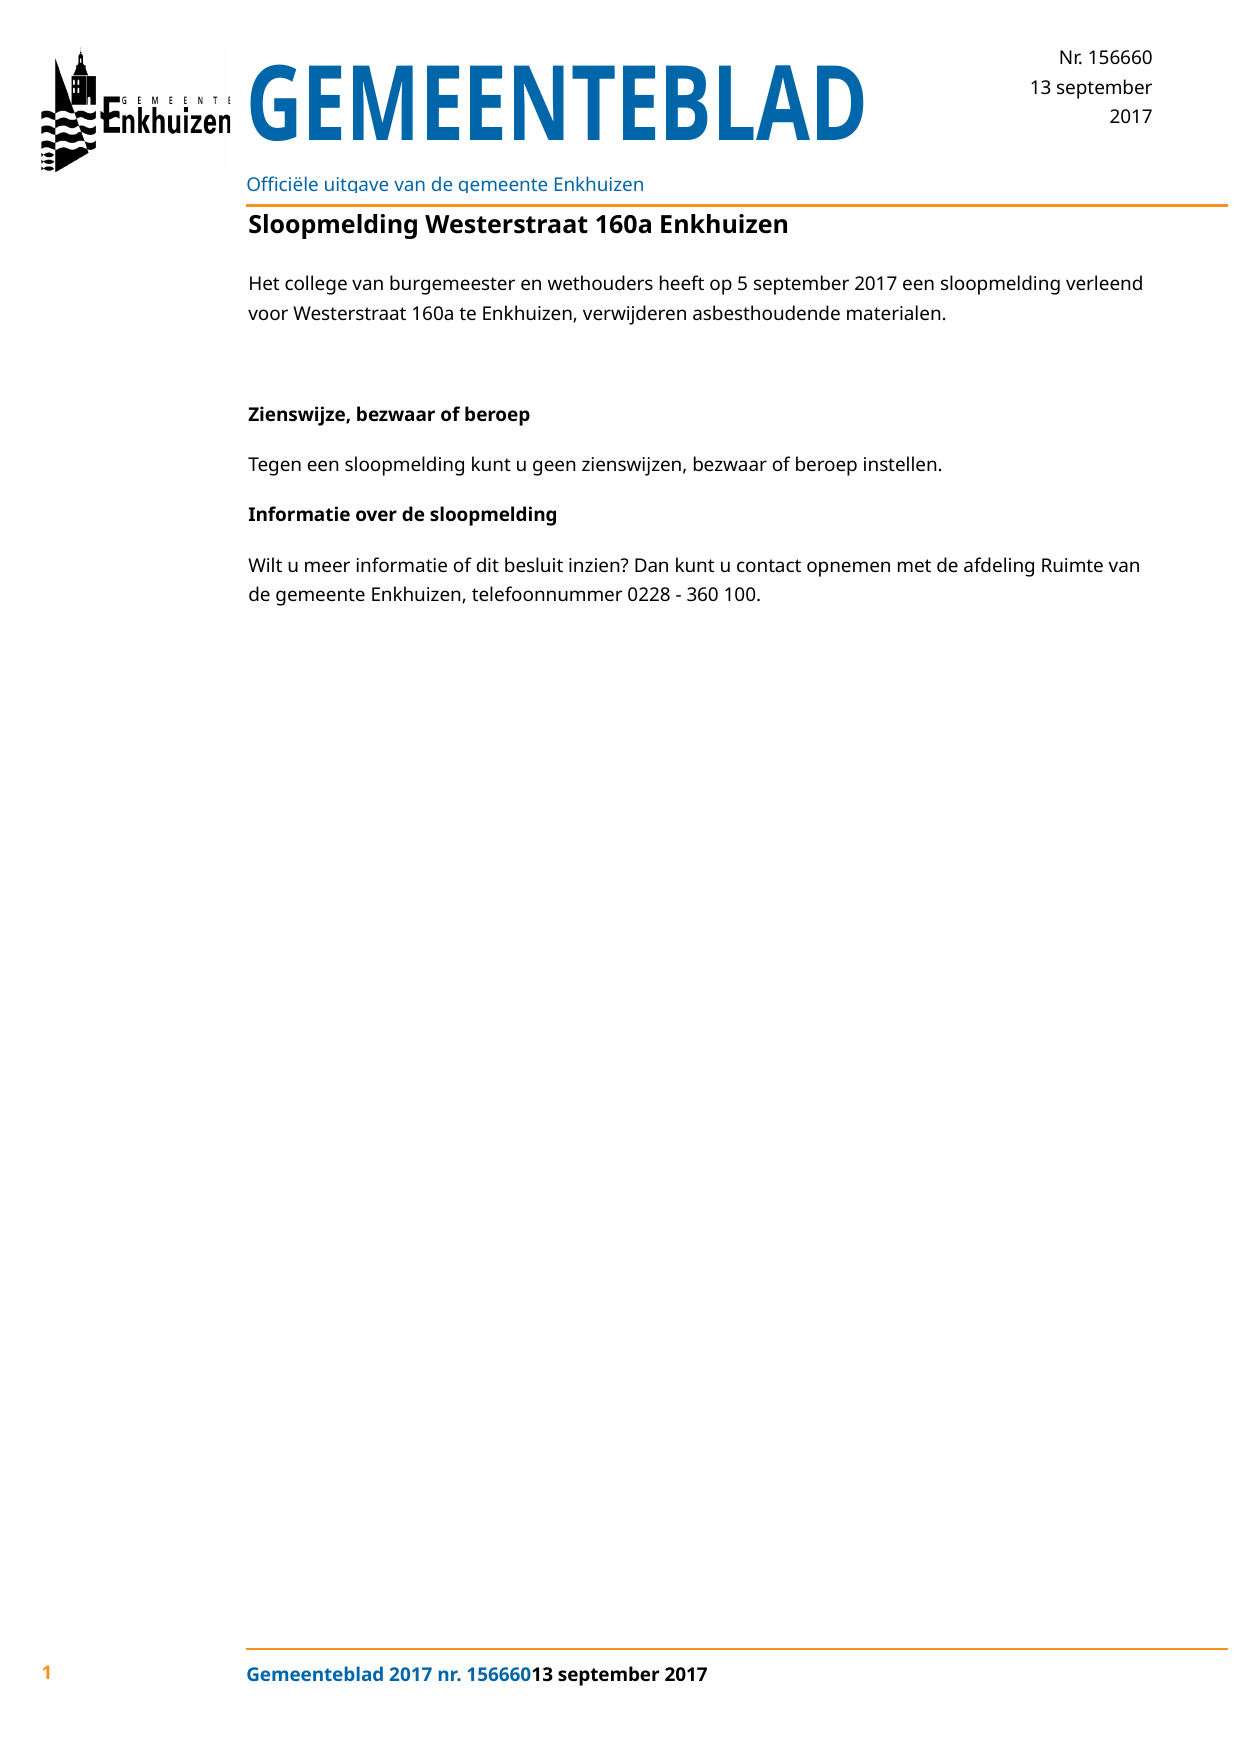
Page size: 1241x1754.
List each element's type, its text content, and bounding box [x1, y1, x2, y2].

text Tegen een sloopmelding kunt u geen zienswijzen, bezwaar of beroep instellen. [248, 451, 1152, 477]
text Wilt u meer informatie of dit besluit inzien? Dan kunt u contact opnemen met de afdeling Ruimte van de gemeente Enkhuizen, telefoonnummer 0228 - 360 100. [248, 552, 1152, 607]
text Informatie over de sloopmelding [248, 502, 1152, 527]
text Het college van burgemeester en wethouders heeft op 5 september 2017 een sloopmelding verleend voor Westerstraat 160a te Enkhuizen, verwijderen asbesthoudende materialen. [248, 270, 1152, 326]
text Zienswijze, bezwaar of beroep [248, 401, 1152, 426]
picture [41, 47, 231, 172]
text Sloopmelding Westerstraat 160a Enkhuizen [248, 207, 1152, 241]
